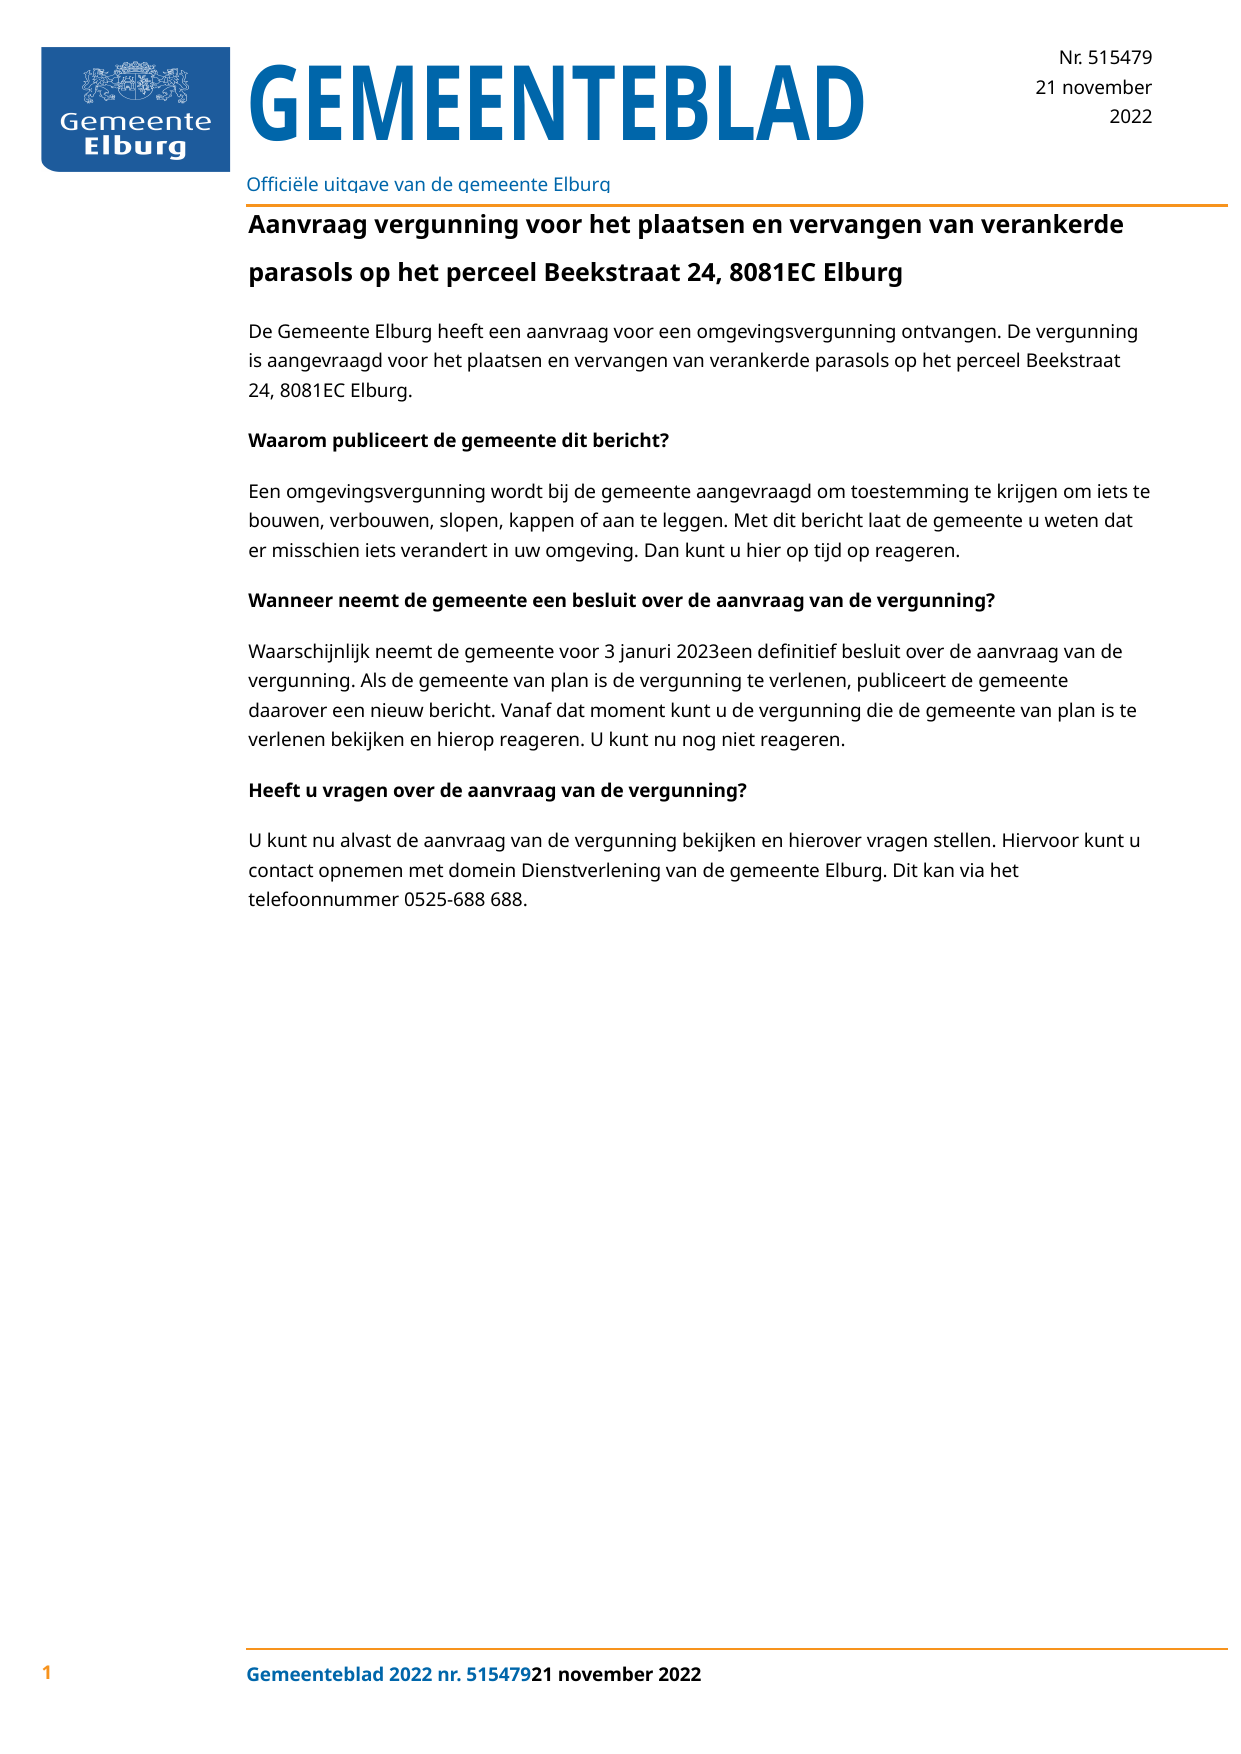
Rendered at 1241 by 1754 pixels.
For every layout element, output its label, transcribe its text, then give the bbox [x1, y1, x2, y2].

text U kunt nu alvast de aanvraag van de vergunning bekijken en hierover vragen stellen. Hiervoor kunt u contact opnemen met domein Dienstverlening van de gemeente Elburg. Dit kan via het telefoonnummer 0525-688 688. [248, 827, 1152, 912]
text De Gemeente Elburg heeft een aanvraag voor een omgevingsvergunning ontvangen. De vergunning is aangevraagd voor het plaatsen en vervangen van verankerde parasols op het perceel Beekstraat 24, 8081EC Elburg. [248, 318, 1152, 403]
text Aanvraag vergunning voor het plaatsen en vervangen van verankerde parasols op het perceel Beekstraat 24, 8081EC Elburg [248, 207, 1152, 288]
picture [41, 47, 231, 172]
text Een omgevingsvergunning wordt bij de gemeente aangevraagd om toestemming te krijgen om iets te bouwen, verbouwen, slopen, kappen of aan te leggen. Met dit bericht laat de gemeente u weten dat er misschien iets verandert in uw omgeving. Dan kunt u hier op tijd op reageren. [248, 478, 1152, 563]
text Waarom publiceert de gemeente dit bericht? [248, 427, 1152, 453]
text Wanneer neemt de gemeente een besluit over de aanvraag van de vergunning? [248, 587, 1152, 613]
text Heeft u vragen over de aanvraag van de vergunning? [248, 777, 1152, 803]
text Waarschijnlijk neemt de gemeente voor 3 januri 2023een definitief besluit over de aanvraag van de vergunning. Als de gemeente van plan is de vergunning te verlenen, publiceert de gemeente daarover een nieuw bericht. Vanaf dat moment kunt u de vergunning die de gemeente van plan is te verlenen bekijken en hierop reageren. U kunt nu nog niet reageren. [248, 638, 1152, 752]
